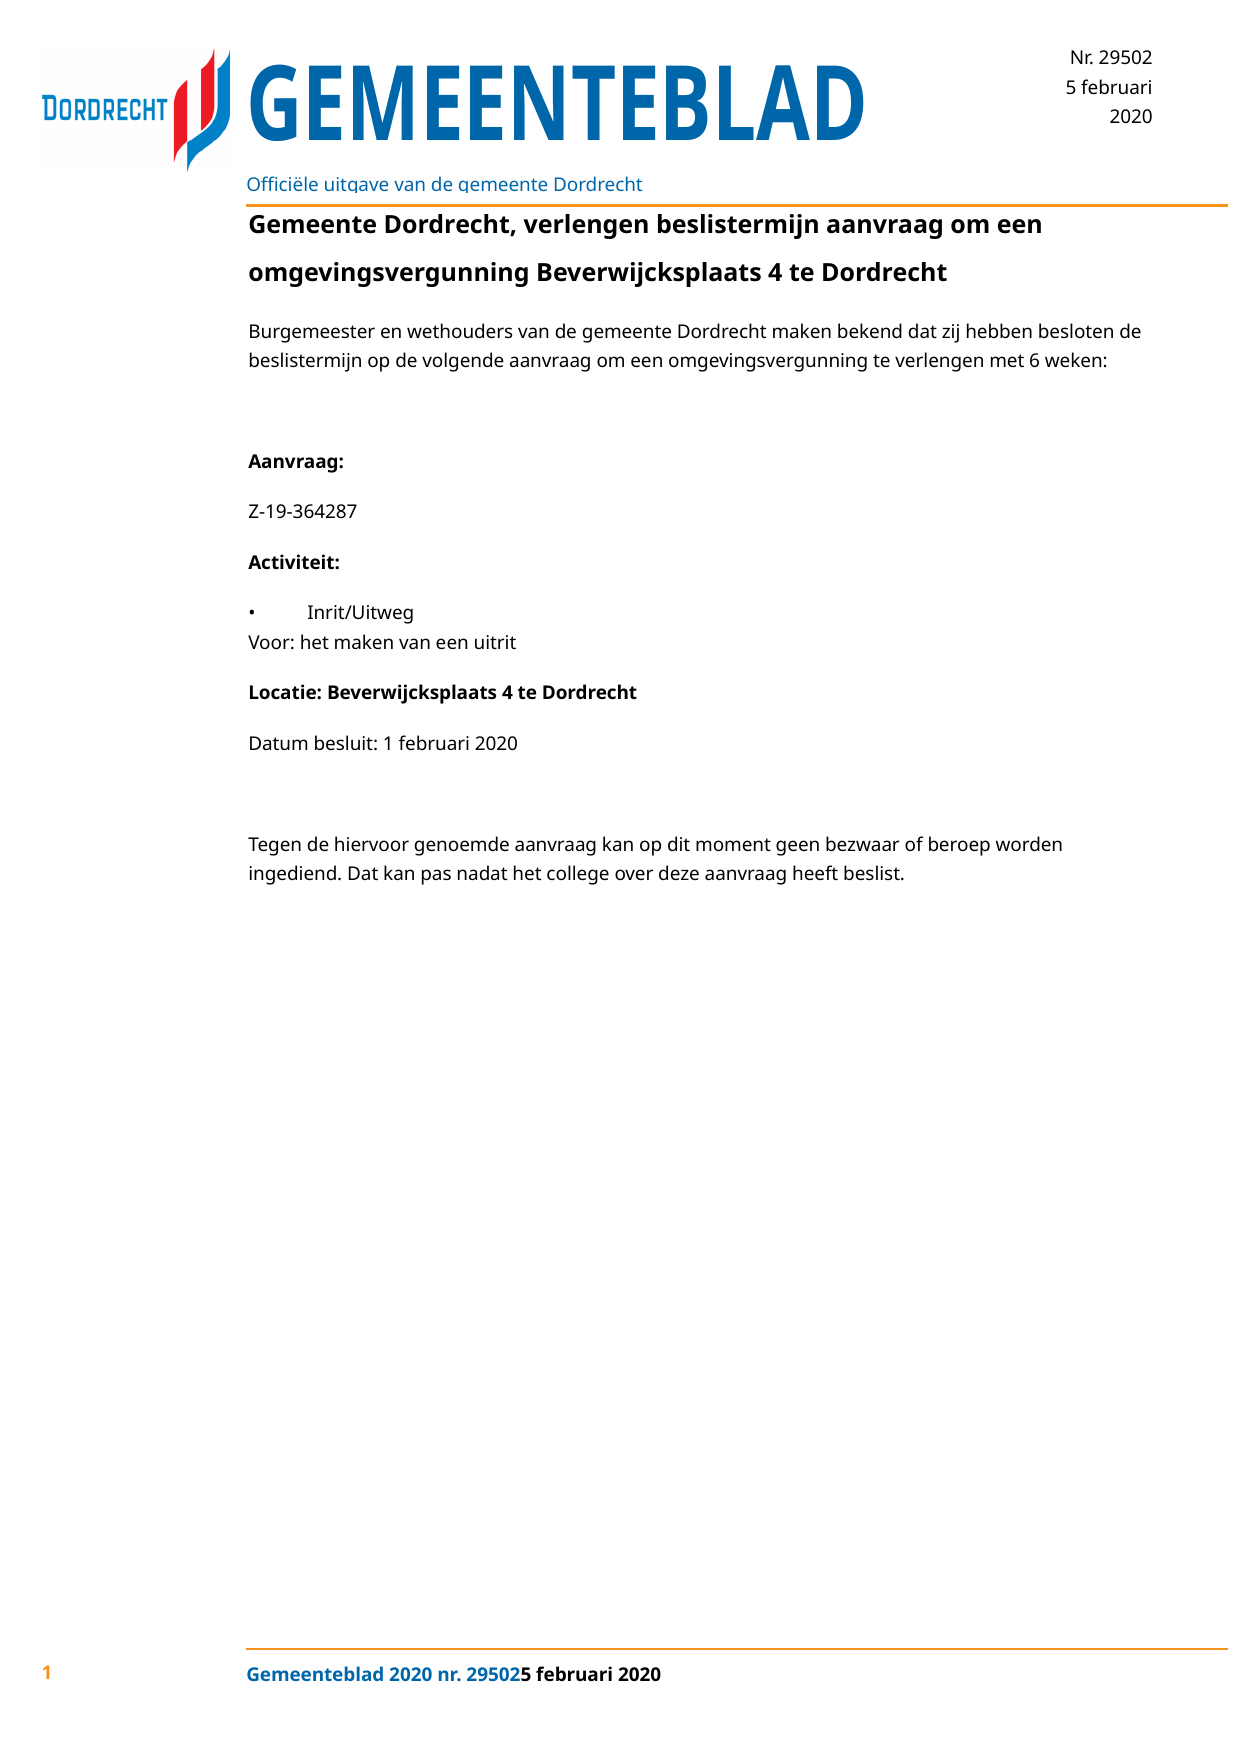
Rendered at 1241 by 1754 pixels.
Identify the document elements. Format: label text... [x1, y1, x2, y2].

text Z-19-364287 [248, 499, 1152, 524]
list Inrit/Uitweg [248, 599, 1152, 625]
text Aanvraag: [248, 448, 1152, 474]
text Datum besluit: 1 februari 2020 [248, 730, 1152, 756]
picture [41, 47, 231, 172]
text Gemeente Dordrecht, verlengen beslistermijn aanvraag om een omgevingsvergunning Beverwijcksplaats 4 te Dordrecht [248, 207, 1152, 288]
text Burgemeester en wethouders van de gemeente Dordrecht maken bekend dat zij hebben besloten de beslistermijn op de volgende aanvraag om een omgevingsvergunning te verlengen met 6 weken: [248, 318, 1152, 373]
text Locatie: Beverwijcksplaats 4 te Dordrecht [248, 679, 1152, 705]
text Tegen de hiervoor genoemde aanvraag kan op dit moment geen bezwaar of beroep worden ingediend. Dat kan pas nadat het college over deze aanvraag heeft beslist. [248, 831, 1152, 886]
text Activiteit: [248, 549, 1152, 575]
text Voor: het maken van een uitrit [248, 629, 1152, 655]
